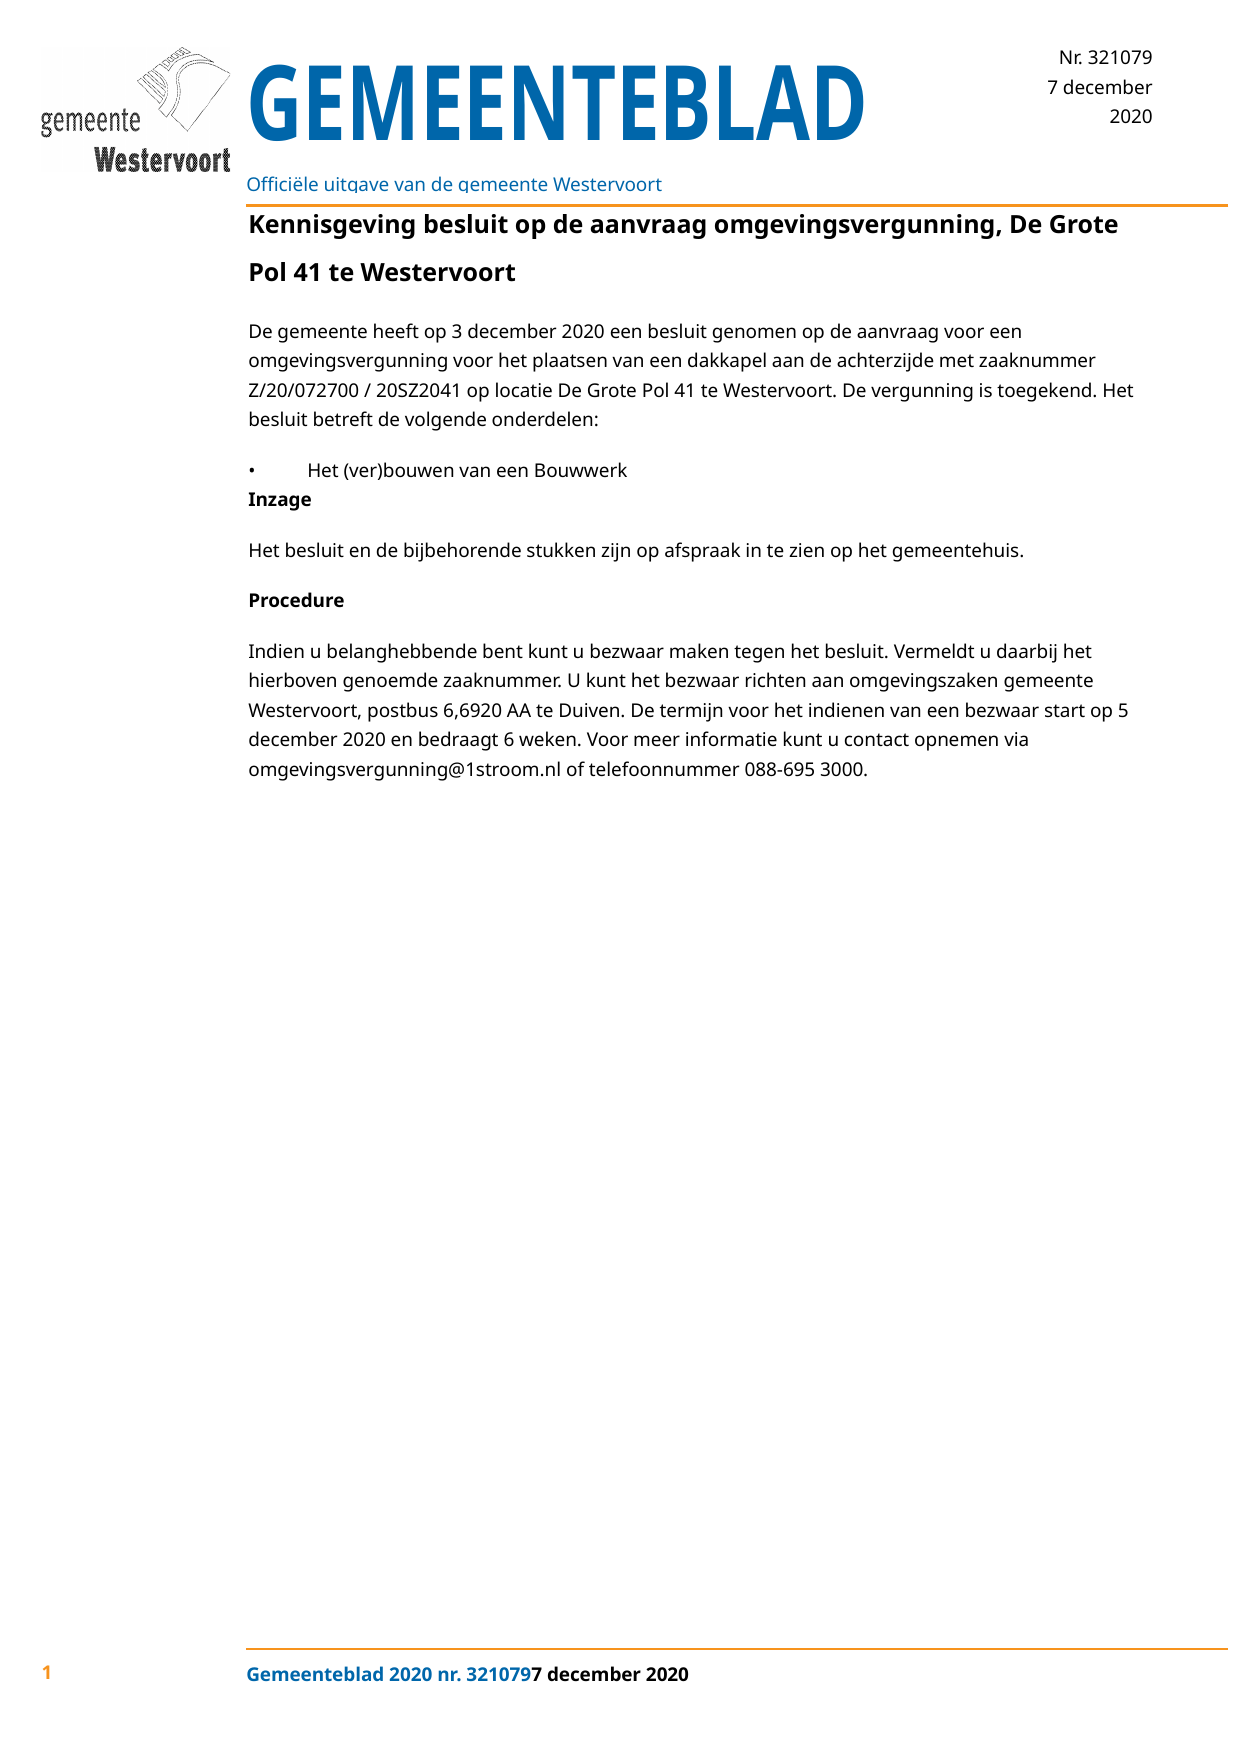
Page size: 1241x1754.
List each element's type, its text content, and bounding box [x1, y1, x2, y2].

text Kennisgeving besluit op de aanvraag omgevingsvergunning, De Grote Pol 41 te Westervoort [248, 207, 1152, 288]
text De gemeente heeft op 3 december 2020 een besluit genomen op de aanvraag voor een omgevingsvergunning voor het plaatsen van een dakkapel aan de achterzijde met zaaknummer Z/20/072700 / 20SZ2041 op locatie De Grote Pol 41 te Westervoort. De vergunning is toegekend. Het besluit betreft de volgende onderdelen: [248, 318, 1152, 432]
text Inzage [248, 487, 1152, 512]
picture [41, 47, 231, 172]
text Het besluit en de bijbehorende stukken zijn op afspraak in te zien op het gemeentehuis. [248, 537, 1152, 563]
text Procedure [248, 587, 1152, 613]
text Indien u belanghebbende bent kunt u bezwaar maken tegen het besluit. Vermeldt u daarbij het hierboven genoemde zaaknummer. U kunt het bezwaar richten aan omgevingszaken gemeente Westervoort, postbus 6,6920 AA te Duiven. De termijn voor het indienen van een bezwaar start op 5 december 2020 en bedraagt 6 weken. Voor meer informatie kunt u contact opnemen via omgevingsvergunning@1stroom.nl of telefoonnummer 088-695 3000. [248, 638, 1152, 782]
list Het (ver)bouwen van een Bouwwerk [248, 457, 1152, 483]
